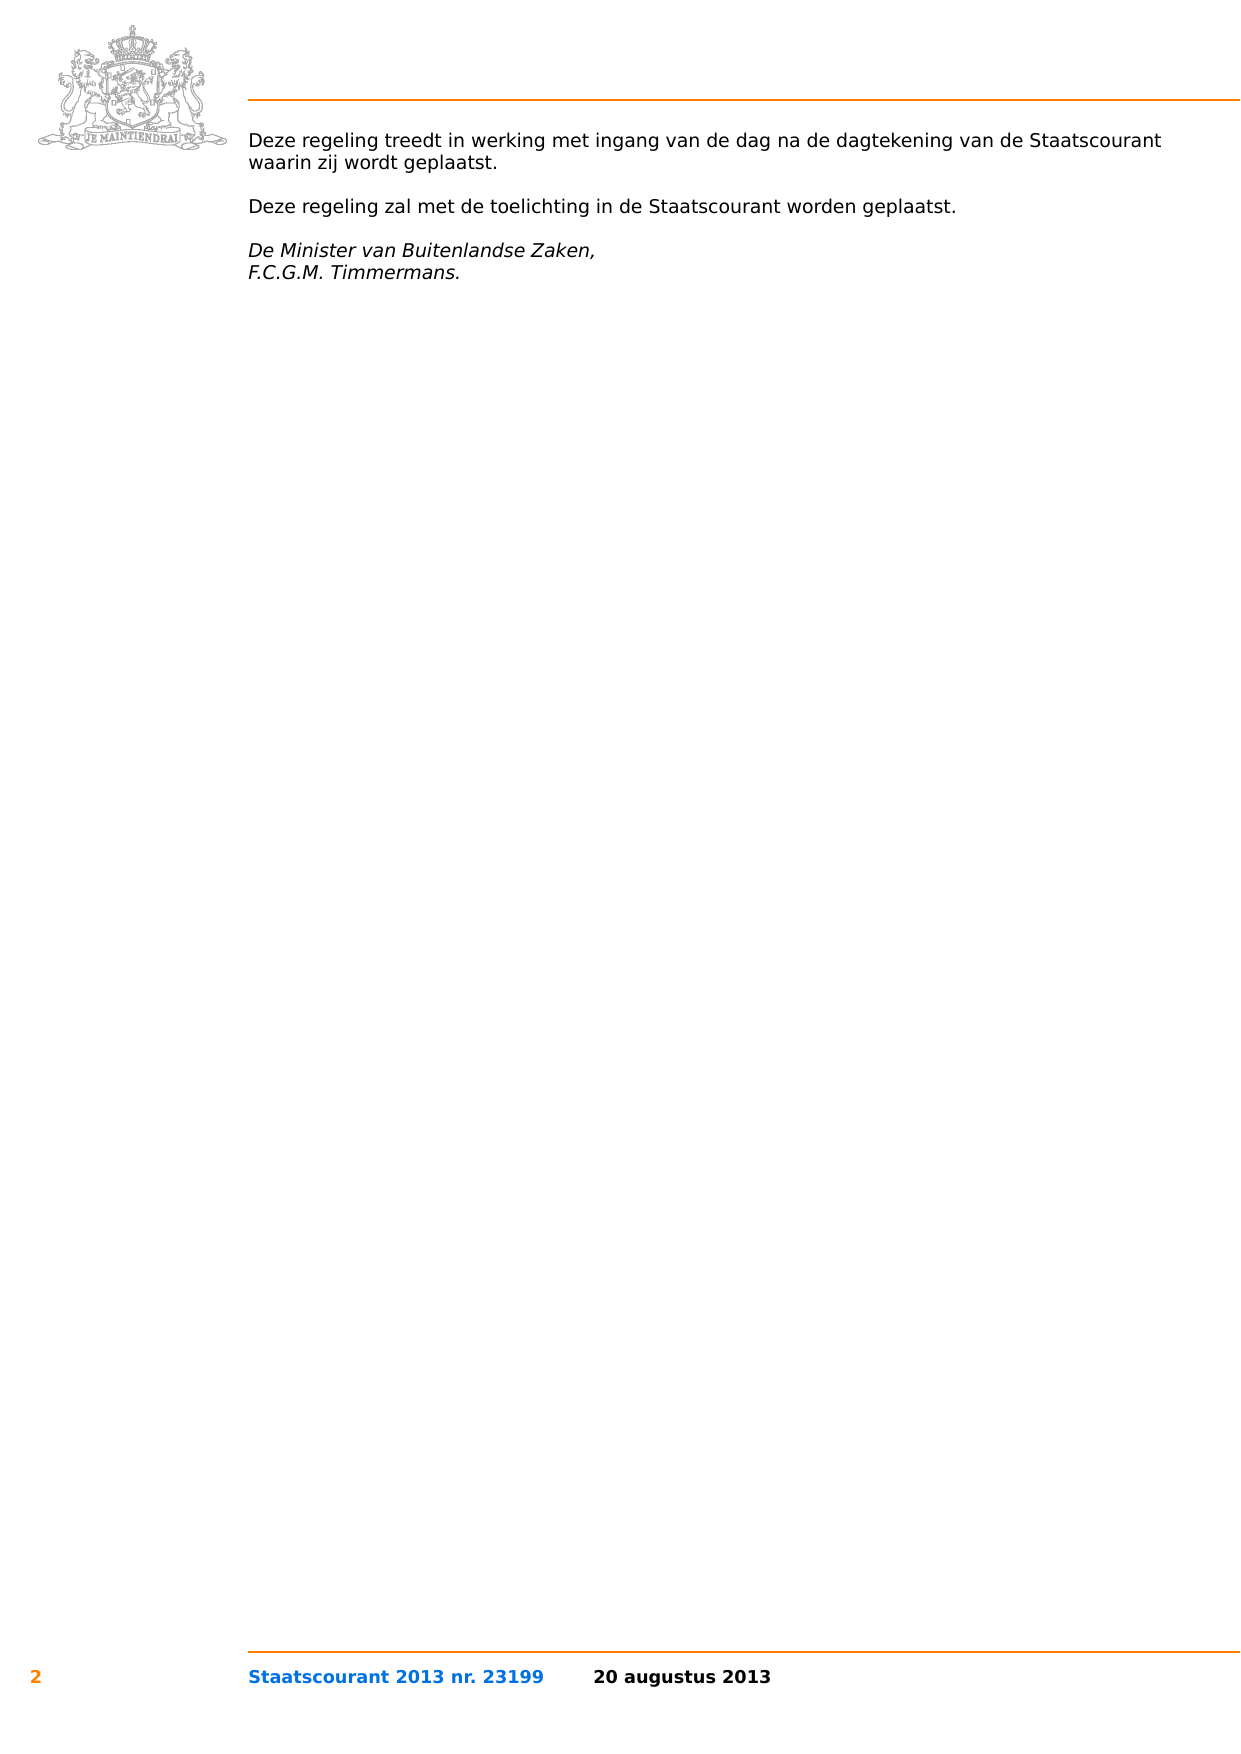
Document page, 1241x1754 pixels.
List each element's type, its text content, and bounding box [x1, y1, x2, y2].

text Deze regeling zal met de toelichting in de Staatscourant worden geplaatst. [248, 196, 1163, 218]
picture [38, 25, 227, 150]
text De Minister van Buitenlandse Zaken, F.C.G.M. Timmermans. [248, 239, 1163, 283]
text Deze regeling treedt in werking met ingang van de dag na de dagtekening van de Staatscourant waarin zij wordt geplaatst. [248, 130, 1163, 174]
